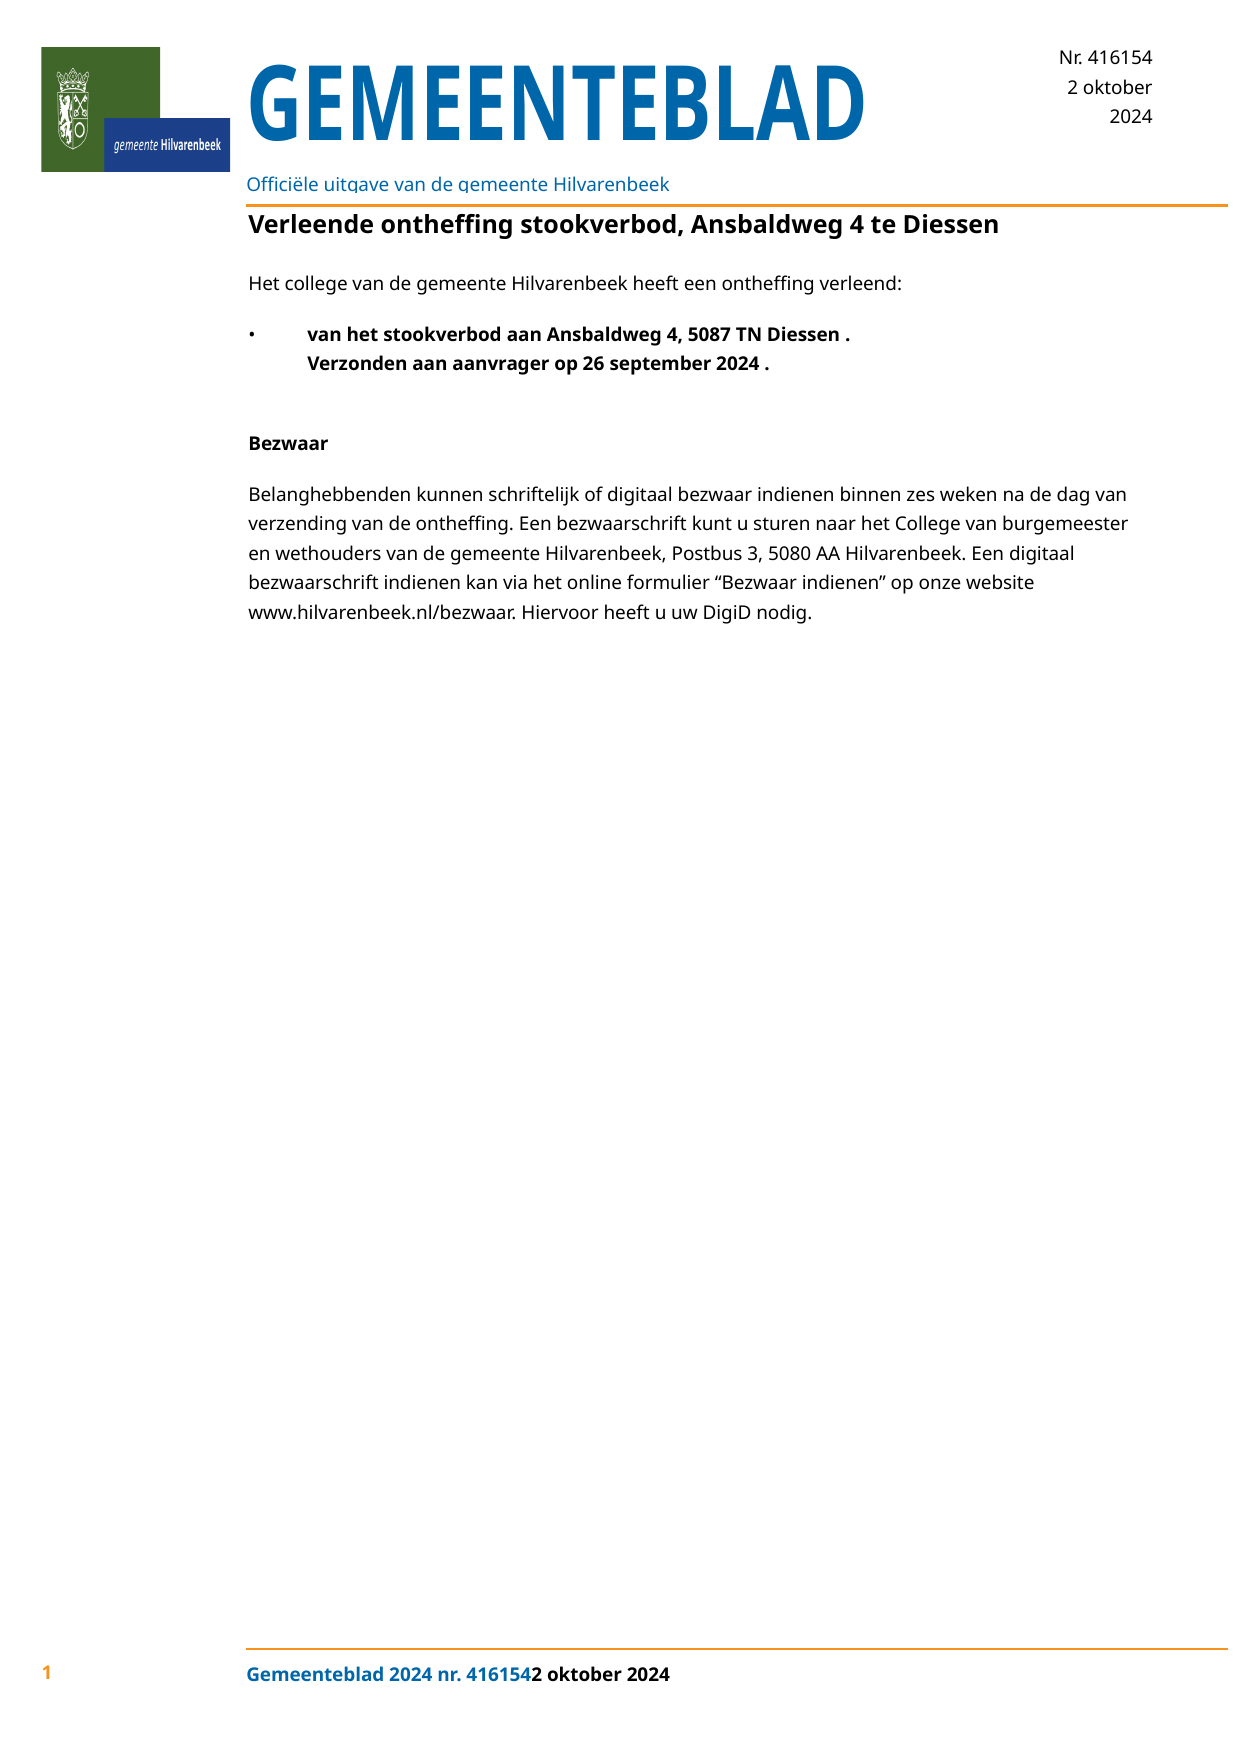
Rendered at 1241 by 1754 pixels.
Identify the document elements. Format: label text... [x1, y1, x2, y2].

text Verleende ontheffing stookverbod, Ansbaldweg 4 te Diessen [248, 207, 1152, 241]
text Het college van de gemeente Hilvarenbeek heeft een ontheffing verleend: [248, 270, 1152, 296]
text Bezwaar [248, 430, 1152, 456]
picture [41, 47, 231, 172]
list van het stookverbod aan Ansbaldweg 4, 5087 TN Diessen . [248, 321, 1152, 346]
text Belanghebbenden kunnen schriftelijk of digitaal bezwaar indienen binnen zes weken na de dag van verzending van de ontheffing. Een bezwaarschrift kunt u sturen naar het College van burgemeester en wethouders van de gemeente Hilvarenbeek, Postbus 3, 5080 AA Hilvarenbeek. Een digitaal bezwaarschrift indienen kan via het online formulier “Bezwaar indienen” op onze website www.hilvarenbeek.nl/bezwaar. Hiervoor heeft u uw DigiD nodig. [248, 481, 1152, 625]
list Verzonden aan aanvrager op 26 september 2024 . [248, 350, 1152, 376]
